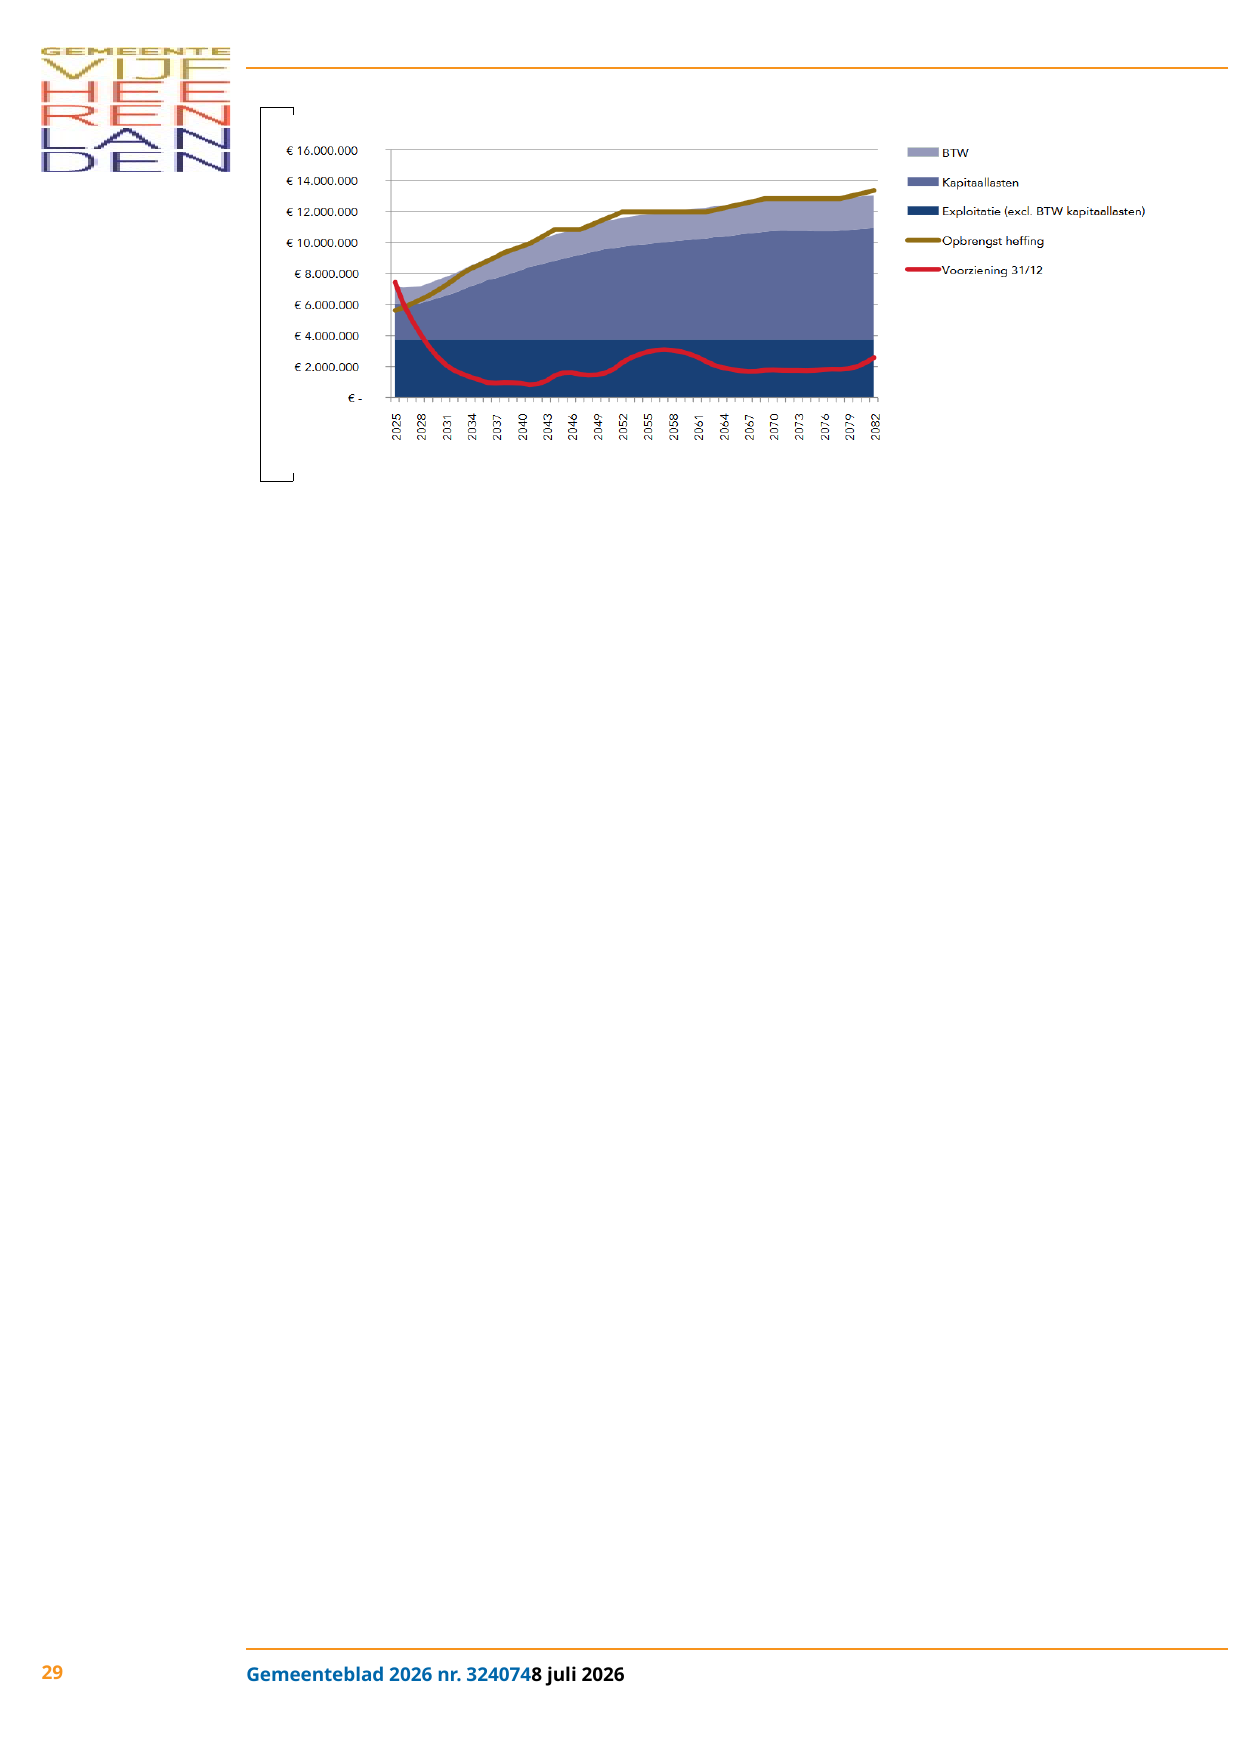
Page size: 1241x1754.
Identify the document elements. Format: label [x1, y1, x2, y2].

picture [268, 115, 1155, 473]
picture [41, 47, 231, 172]
